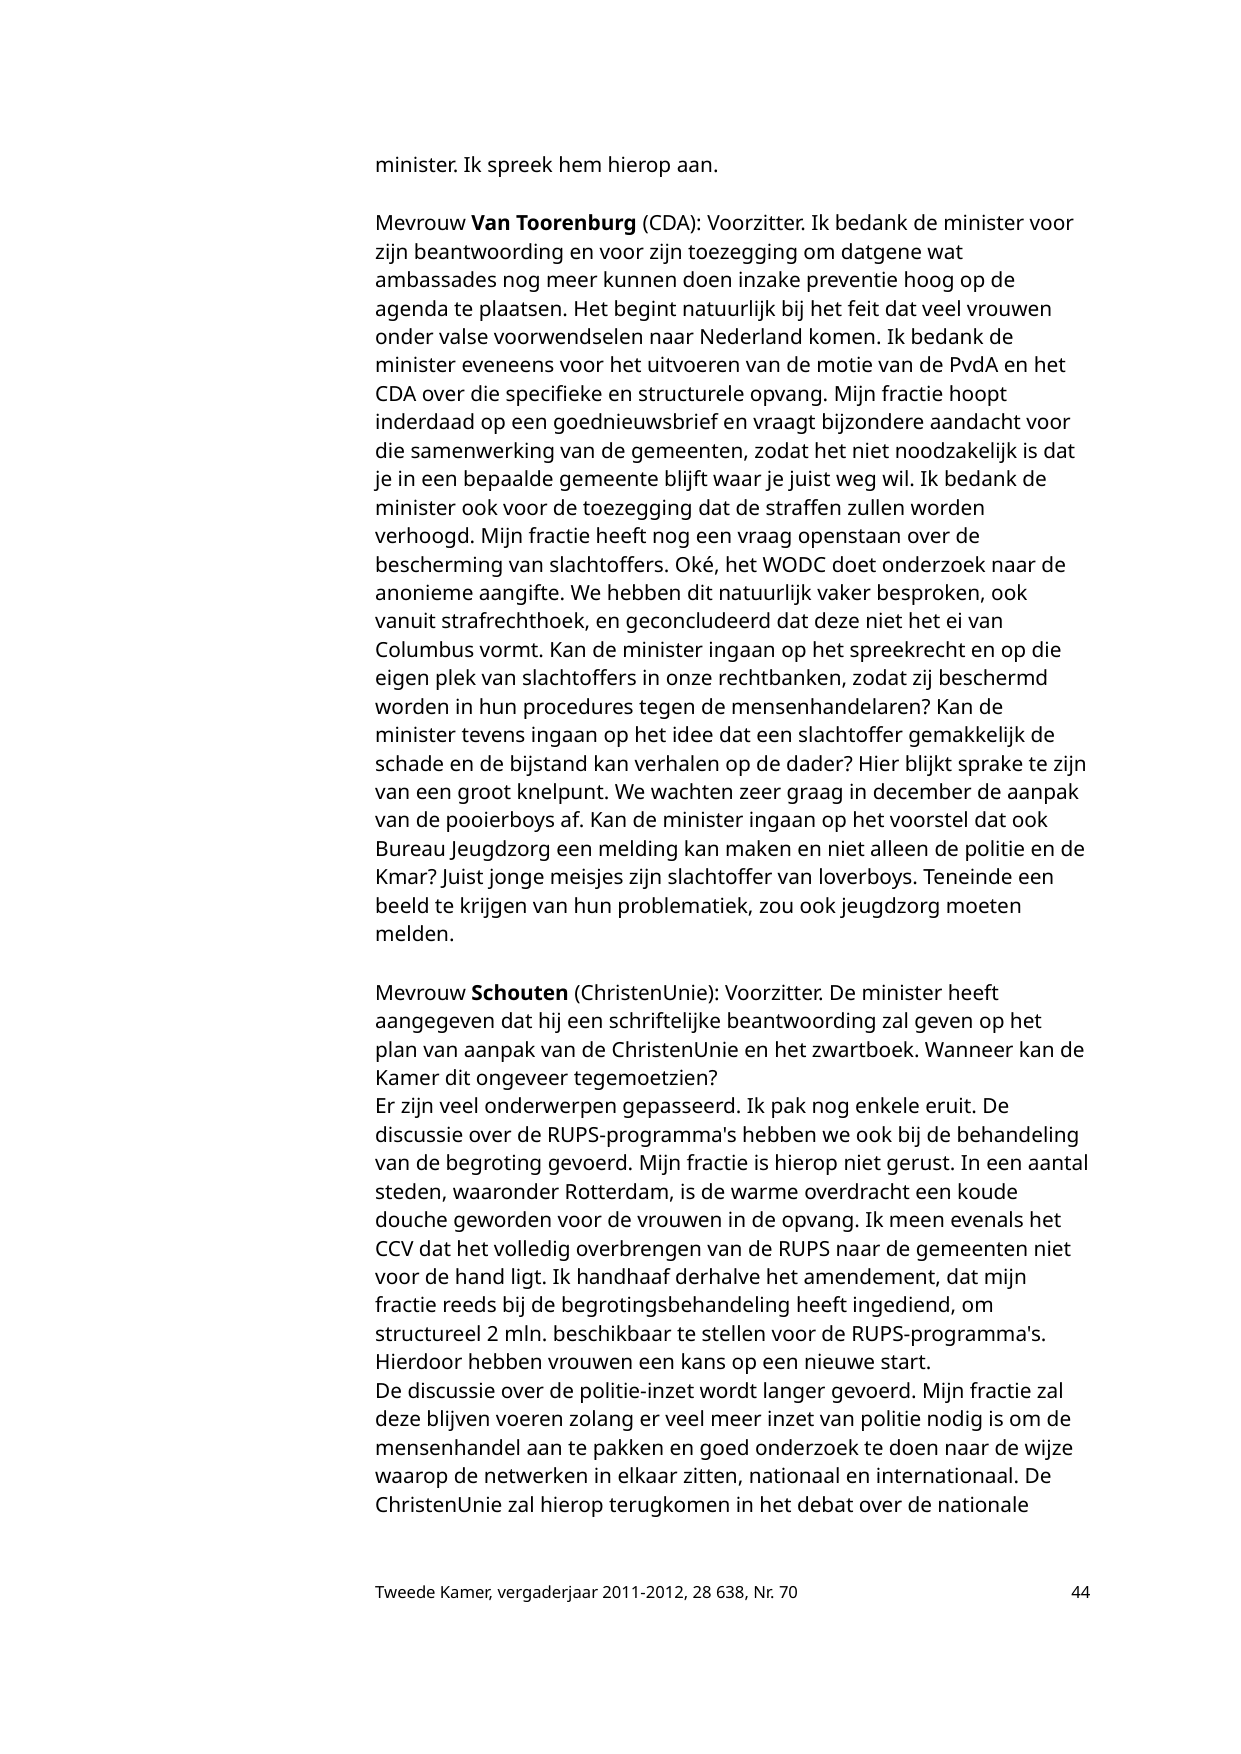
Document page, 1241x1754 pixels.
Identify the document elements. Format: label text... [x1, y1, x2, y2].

text minister. Ik spreek hem hierop aan. [375, 150, 1090, 178]
text De discussie over de politie-inzet wordt langer gevoerd. Mijn fractie zal deze blijven voeren zolang er veel meer inzet van politie nodig is om de mensenhandel aan te pakken en goed onderzoek te doen naar de wijze waarop de netwerken in elkaar zitten, nationaal en internationaal. De ChristenUnie zal hierop terugkomen in het debat over de nationale [375, 1376, 1090, 1518]
text Mevrouw Schouten (ChristenUnie): Voorzitter. De minister heeft aangegeven dat hij een schriftelijke beantwoording zal geven op het plan van aanpak van de ChristenUnie en het zwartboek. Wanneer kan de Kamer dit ongeveer tegemoetzien? [375, 978, 1090, 1092]
text Er zijn veel onderwerpen gepasseerd. Ik pak nog enkele eruit. De discussie over de RUPS-programma's hebben we ook bij de behandeling van de begroting gevoerd. Mijn fractie is hierop niet gerust. In een aantal steden, waaronder Rotterdam, is de warme overdracht een koude douche geworden voor de vrouwen in de opvang. Ik meen evenals het CCV dat het volledig overbrengen van de RUPS naar de gemeenten niet voor de hand ligt. Ik handhaaf derhalve het amendement, dat mijn fractie reeds bij de begrotingsbehandeling heeft ingediend, om structureel 2 mln. beschikbaar te stellen voor de RUPS-programma's. Hierdoor hebben vrouwen een kans op een nieuwe start. [375, 1092, 1090, 1376]
text Mevrouw Van Toorenburg (CDA): Voorzitter. Ik bedank de minister voor zijn beantwoording en voor zijn toezegging om datgene wat ambassades nog meer kunnen doen inzake preventie hoog op de agenda te plaatsen. Het begint natuurlijk bij het feit dat veel vrouwen onder valse voorwendselen naar Nederland komen. Ik bedank de minister eveneens voor het uitvoeren van de motie van de PvdA en het CDA over die specifieke en structurele opvang. Mijn fractie hoopt inderdaad op een goednieuwsbrief en vraagt bijzondere aandacht voor die samenwerking van de gemeenten, zodat het niet noodzakelijk is dat je in een bepaalde gemeente blijft waar je juist weg wil. Ik bedank de minister ook voor de toezegging dat de straffen zullen worden verhoogd. Mijn fractie heeft nog een vraag openstaan over de bescherming van slachtoffers. Oké, het WODC doet onderzoek naar de anonieme aangifte. We hebben dit natuurlijk vaker besproken, ook vanuit strafrechthoek, en geconcludeerd dat deze niet het ei van Columbus vormt. Kan de minister ingaan op het spreekrecht en op die eigen plek van slachtoffers in onze rechtbanken, zodat zij beschermd worden in hun procedures tegen de mensenhandelaren? Kan de minister tevens ingaan op het idee dat een slachtoffer gemakkelijk de schade en de bijstand kan verhalen op de dader? Hier blijkt sprake te zijn van een groot knelpunt. We wachten zeer graag in december de aanpak van de pooierboys af. Kan de minister ingaan op het voorstel dat ook Bureau Jeugdzorg een melding kan maken en niet alleen de politie en de Kmar? Juist jonge meisjes zijn slachtoffer van loverboys. Teneinde een beeld te krijgen van hun problematiek, zou ook jeugdzorg moeten melden. [375, 208, 1090, 948]
